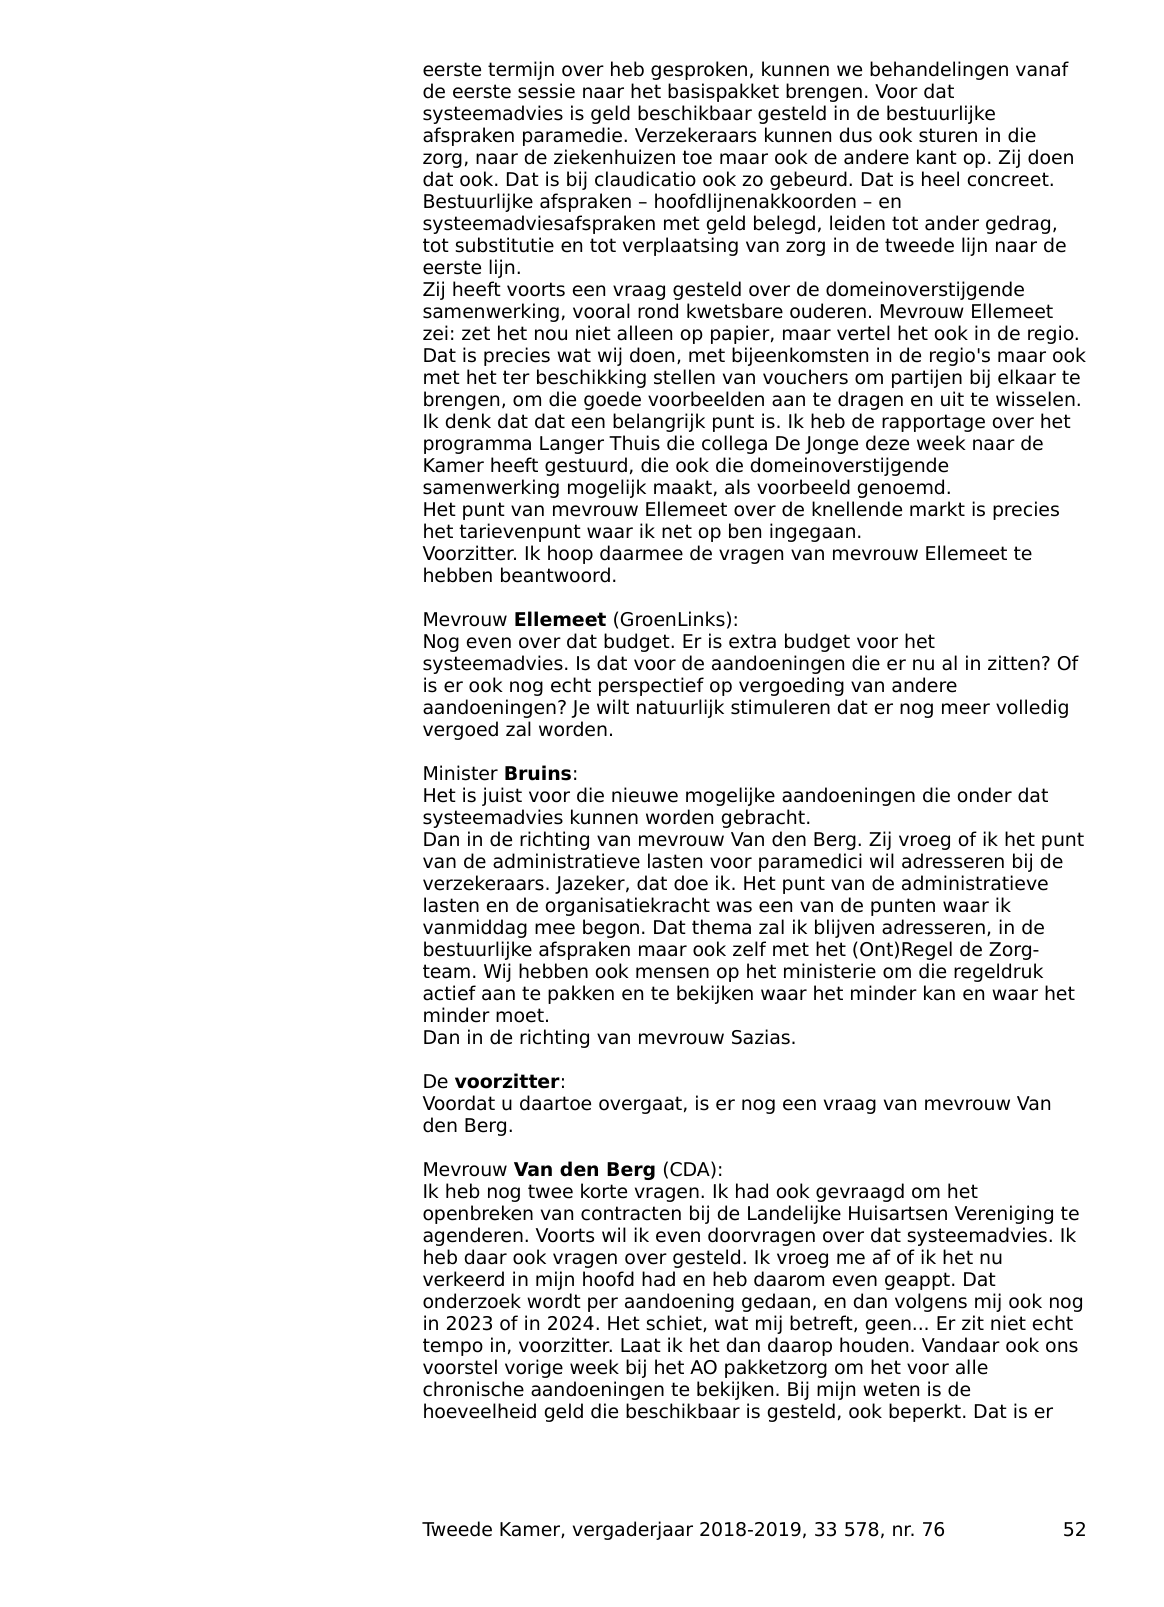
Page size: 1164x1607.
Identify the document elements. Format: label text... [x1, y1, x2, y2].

text eerste termijn over heb gesproken, kunnen we behandelingen vanaf de eerste sessie naar het basispakket brengen. Voor dat systeemadvies is geld beschikbaar gesteld in de bestuurlijke afspraken paramedie. Verzekeraars kunnen dus ook sturen in die zorg, naar de ziekenhuizen toe maar ook de andere kant op. Zij doen dat ook. Dat is bij claudicatio ook zo gebeurd. Dat is heel concreet. Bestuurlijke afspraken – hoofdlijnenakkoorden – en systeemadviesafspraken met geld belegd, leiden tot ander gedrag, tot substitutie en tot verplaatsing van zorg in de tweede lijn naar de eerste lijn. [422, 59, 1087, 279]
text Mevrouw Ellemeet (GroenLinks): [422, 609, 1087, 631]
text Voorzitter. Ik hoop daarmee de vragen van mevrouw Ellemeet te hebben beantwoord. [422, 543, 1087, 587]
text Minister Bruins: [422, 763, 1087, 785]
text Mevrouw Van den Berg (CDA): [422, 1159, 1087, 1181]
text Het punt van mevrouw Ellemeet over de knellende markt is precies het tarievenpunt waar ik net op ben ingegaan. [422, 499, 1087, 543]
text Dan in de richting van mevrouw Sazias. [422, 1027, 1087, 1048]
text Dan in de richting van mevrouw Van den Berg. Zij vroeg of ik het punt van de administratieve lasten voor paramedici wil adresseren bij de verzekeraars. Jazeker, dat doe ik. Het punt van de administratieve lasten en de organisatiekracht was een van de punten waar ik vanmiddag mee begon. Dat thema zal ik blijven adresseren, in de bestuurlijke afspraken maar ook zelf met het (Ont)Regel de Zorg-team. Wij hebben ook mensen op het ministerie om die regeldruk actief aan te pakken en te bekijken waar het minder kan en waar het minder moet. [422, 829, 1087, 1027]
text Voordat u daartoe overgaat, is er nog een vraag van mevrouw Van den Berg. [422, 1093, 1087, 1137]
text Het is juist voor die nieuwe mogelijke aandoeningen die onder dat systeemadvies kunnen worden gebracht. [422, 785, 1087, 829]
text De voorzitter: [422, 1071, 1087, 1093]
text Nog even over dat budget. Er is extra budget voor het systeemadvies. Is dat voor de aandoeningen die er nu al in zitten? Of is er ook nog echt perspectief op vergoeding van andere aandoeningen? Je wilt natuurlijk stimuleren dat er nog meer volledig vergoed zal worden. [422, 631, 1087, 741]
text Ik heb nog twee korte vragen. Ik had ook gevraagd om het openbreken van contracten bij de Landelijke Huisartsen Vereniging te agenderen. Voorts wil ik even doorvragen over dat systeemadvies. Ik heb daar ook vragen over gesteld. Ik vroeg me af of ik het nu verkeerd in mijn hoofd had en heb daarom even geappt. Dat onderzoek wordt per aandoening gedaan, en dan volgens mij ook nog in 2023 of in 2024. Het schiet, wat mij betreft, geen... Er zit niet echt tempo in, voorzitter. Laat ik het dan daarop houden. Vandaar ook ons voorstel vorige week bij het AO pakketzorg om het voor alle chronische aandoeningen te bekijken. Bij mijn weten is de hoeveelheid geld die beschikbaar is gesteld, ook beperkt. Dat is er [422, 1181, 1087, 1423]
text Zij heeft voorts een vraag gesteld over de domeinoverstijgende samenwerking, vooral rond kwetsbare ouderen. Mevrouw Ellemeet zei: zet het nou niet alleen op papier, maar vertel het ook in de regio. Dat is precies wat wij doen, met bijeenkomsten in de regio's maar ook met het ter beschikking stellen van vouchers om partijen bij elkaar te brengen, om die goede voorbeelden aan te dragen en uit te wisselen. Ik denk dat dat een belangrijk punt is. Ik heb de rapportage over het programma Langer Thuis die collega De Jonge deze week naar de Kamer heeft gestuurd, die ook die domeinoverstijgende samenwerking mogelijk maakt, als voorbeeld genoemd. [422, 279, 1087, 499]
